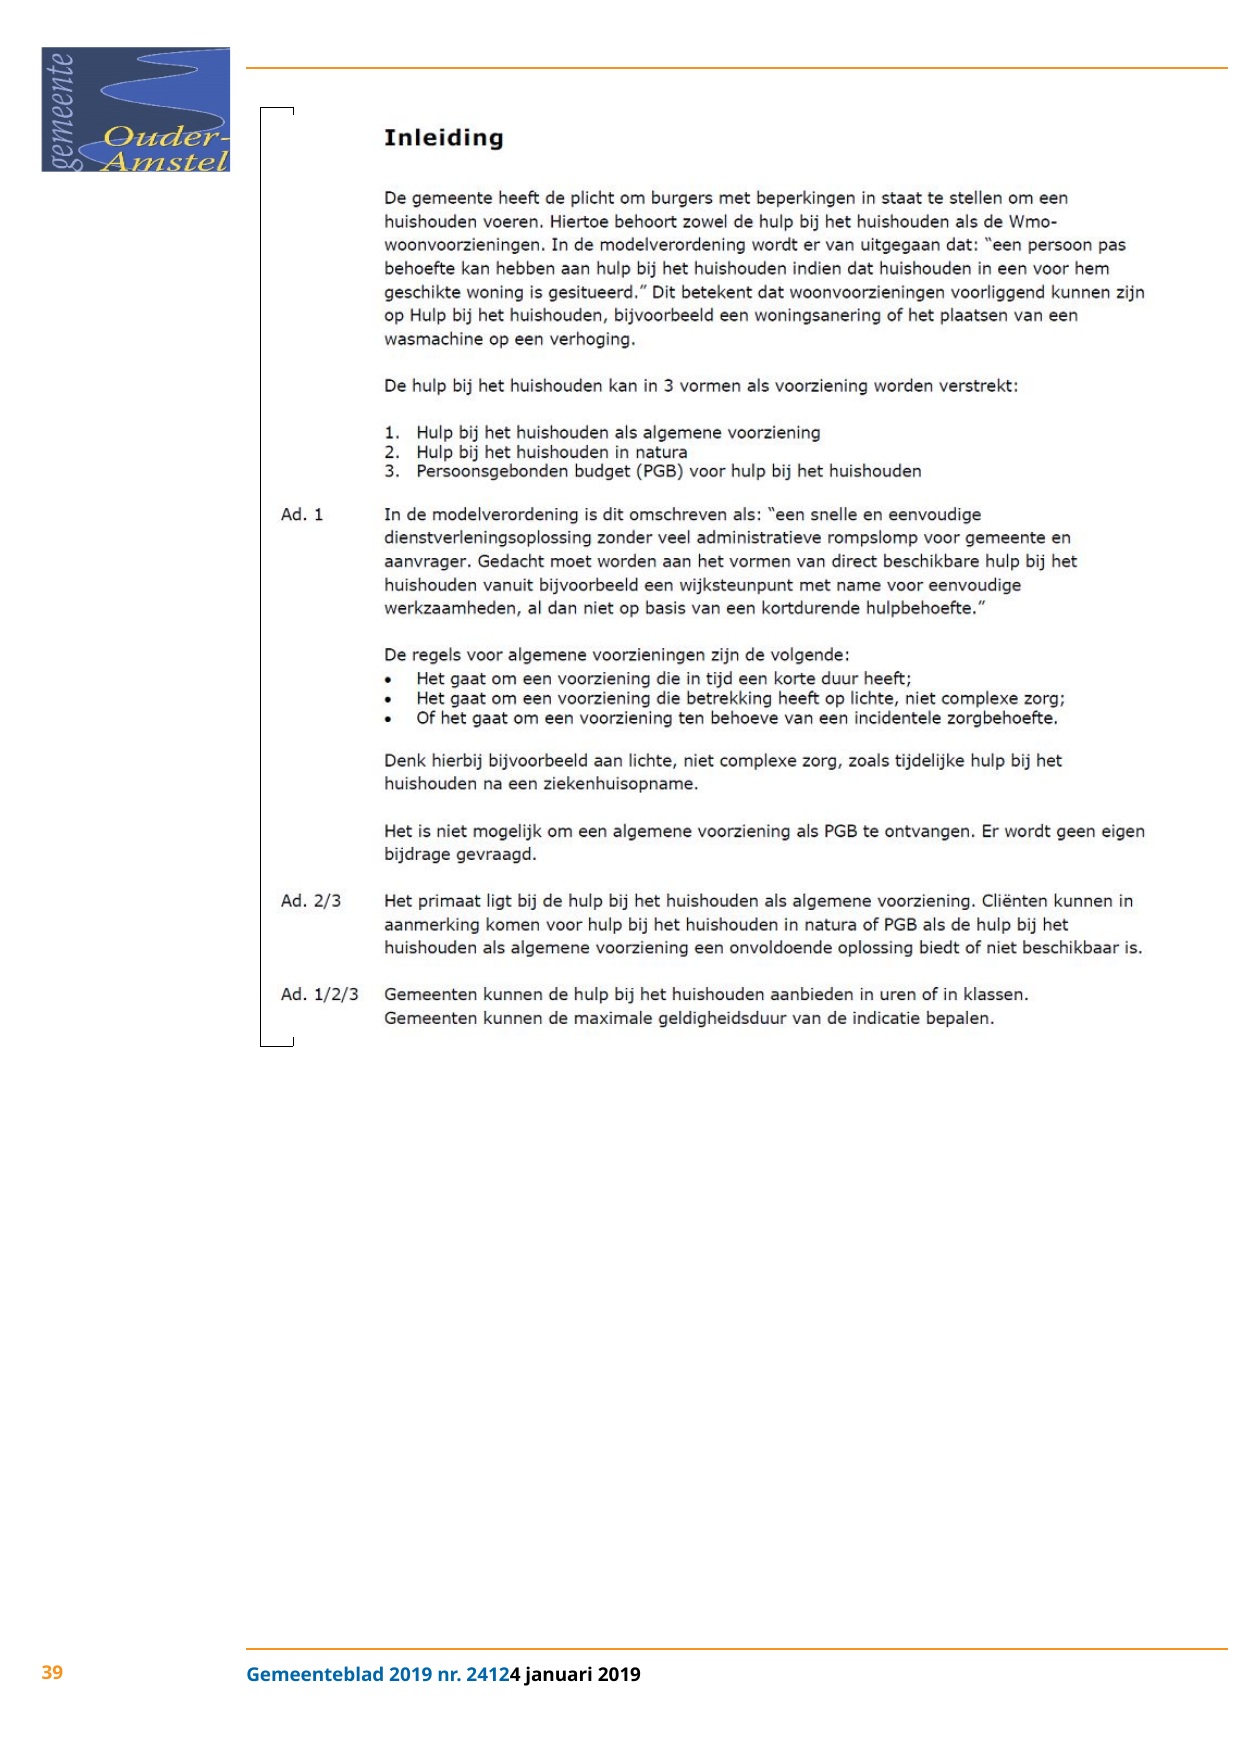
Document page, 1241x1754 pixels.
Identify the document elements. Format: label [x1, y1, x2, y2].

picture [41, 47, 231, 172]
picture [268, 115, 1155, 1037]
